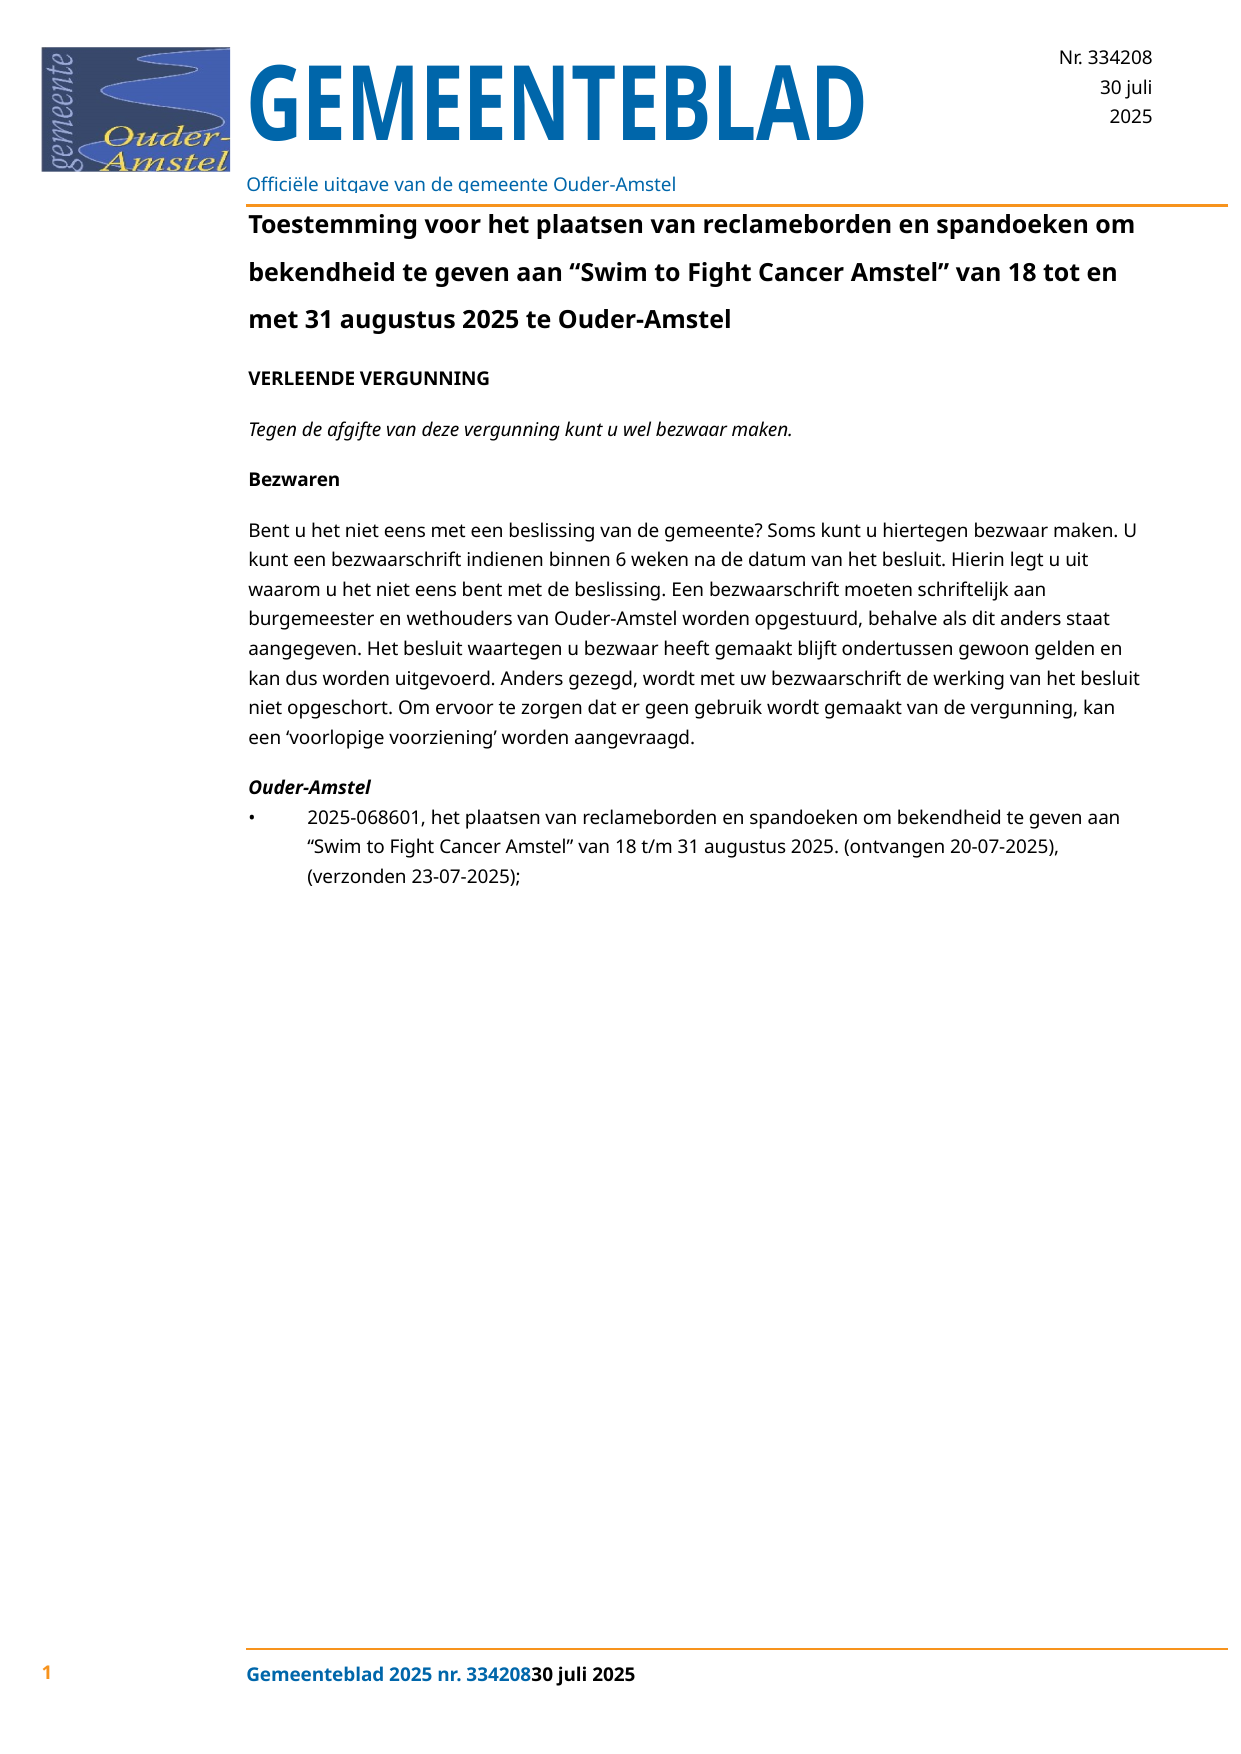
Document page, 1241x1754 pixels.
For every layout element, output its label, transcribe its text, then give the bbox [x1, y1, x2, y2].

text VERLEENDE VERGUNNING [248, 366, 1152, 391]
text Bezwaren [248, 466, 1152, 492]
text Bent u het niet eens met een beslissing van de gemeente? Soms kunt u hiertegen bezwaar maken. U kunt een bezwaarschrift indienen binnen 6 weken na de datum van het besluit. Hierin legt u uit waarom u het niet eens bent met de beslissing. Een bezwaarschrift moeten schriftelijk aan burgemeester en wethouders van Ouder-Amstel worden opgestuurd, behalve als dit anders staat aangegeven. Het besluit waartegen u bezwaar heeft gemaakt blijft ondertussen gewoon gelden en kan dus worden uitgevoerd. Anders gezegd, wordt met uw bezwaarschrift de werking van het besluit niet opgeschort. Om ervoor te zorgen dat er geen gebruik wordt gemaakt van de vergunning, kan een ‘voorlopige voorziening’ worden aangevraagd. [248, 517, 1152, 749]
text Tegen de afgifte van deze vergunning kunt u wel bezwaar maken. [248, 416, 1152, 442]
list 2025-068601, het plaatsen van reclameborden en spandoeken om bekendheid te geven aan “Swim to Fight Cancer Amstel” van 18 t/m 31 augustus 2025. (ontvangen 20-07-2025), (verzonden 23-07-2025); [248, 804, 1152, 889]
text Toestemming voor het plaatsen van reclameborden en spandoeken om bekendheid te geven aan “Swim to Fight Cancer Amstel” van 18 tot en met 31 augustus 2025 te Ouder-Amstel [248, 207, 1152, 336]
picture [41, 47, 231, 172]
text Ouder-Amstel [248, 774, 1152, 800]
